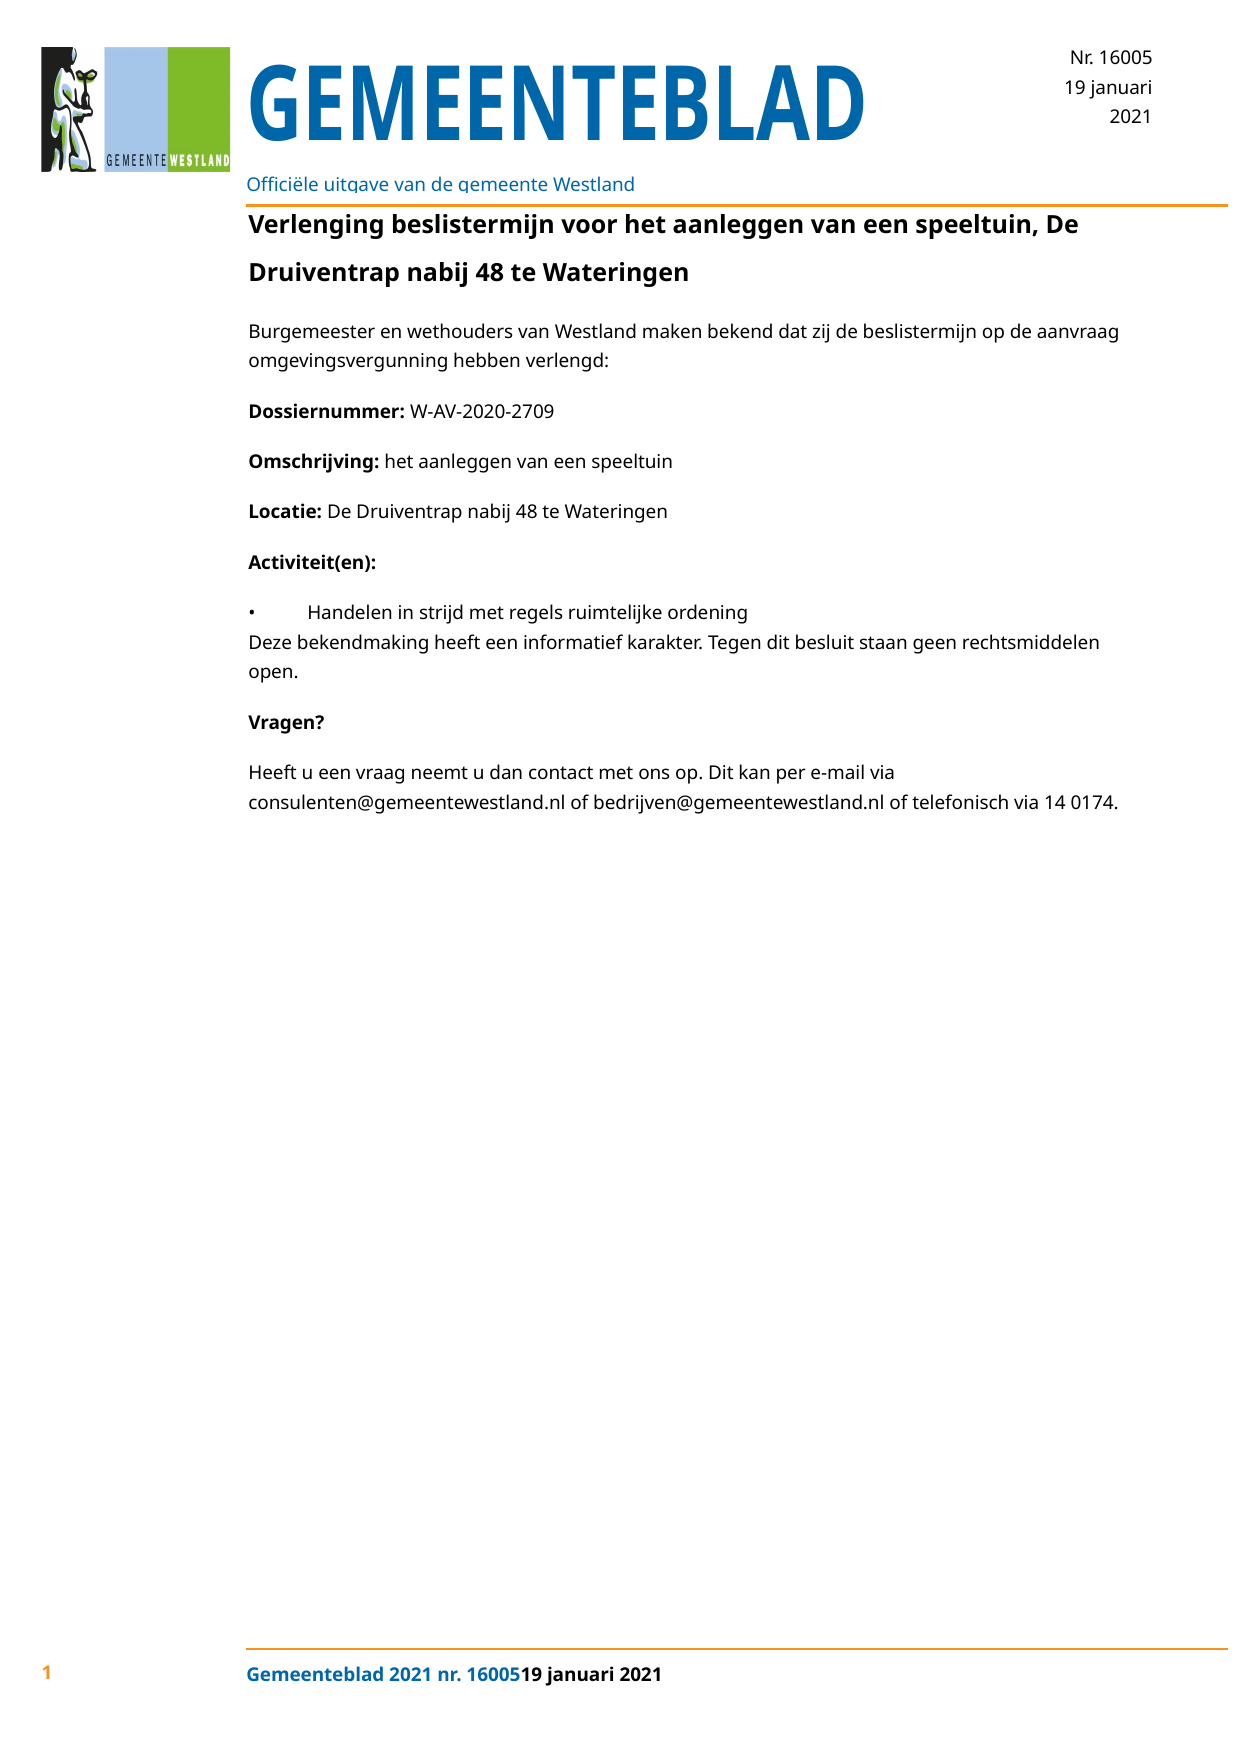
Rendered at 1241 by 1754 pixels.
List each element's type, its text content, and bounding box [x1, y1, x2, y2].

text Burgemeester en wethouders van Westland maken bekend dat zij de beslistermijn op de aanvraag omgevingsvergunning hebben verlengd: [248, 318, 1152, 373]
text Dossiernummer: W-AV-2020-2709 [248, 398, 1152, 424]
text Vragen? [248, 709, 1152, 735]
text Verlenging beslistermijn voor het aanleggen van een speeltuin, De Druiventrap nabij 48 te Wateringen [248, 207, 1152, 288]
list Handelen in strijd met regels ruimtelijke ordening [248, 599, 1152, 625]
text Locatie: De Druiventrap nabij 48 te Wateringen [248, 499, 1152, 524]
text Heeft u een vraag neemt u dan contact met ons op. Dit kan per e-mail via consulenten@gemeentewestland.nl of bedrijven@gemeentewestland.nl of telefonisch via 14 0174. [248, 759, 1152, 815]
picture [41, 47, 231, 172]
text Omschrijving: het aanleggen van een speeltuin [248, 448, 1152, 474]
text Activiteit(en): [248, 549, 1152, 575]
text Deze bekendmaking heeft een informatief karakter. Tegen dit besluit staan geen rechtsmiddelen open. [248, 629, 1152, 684]
